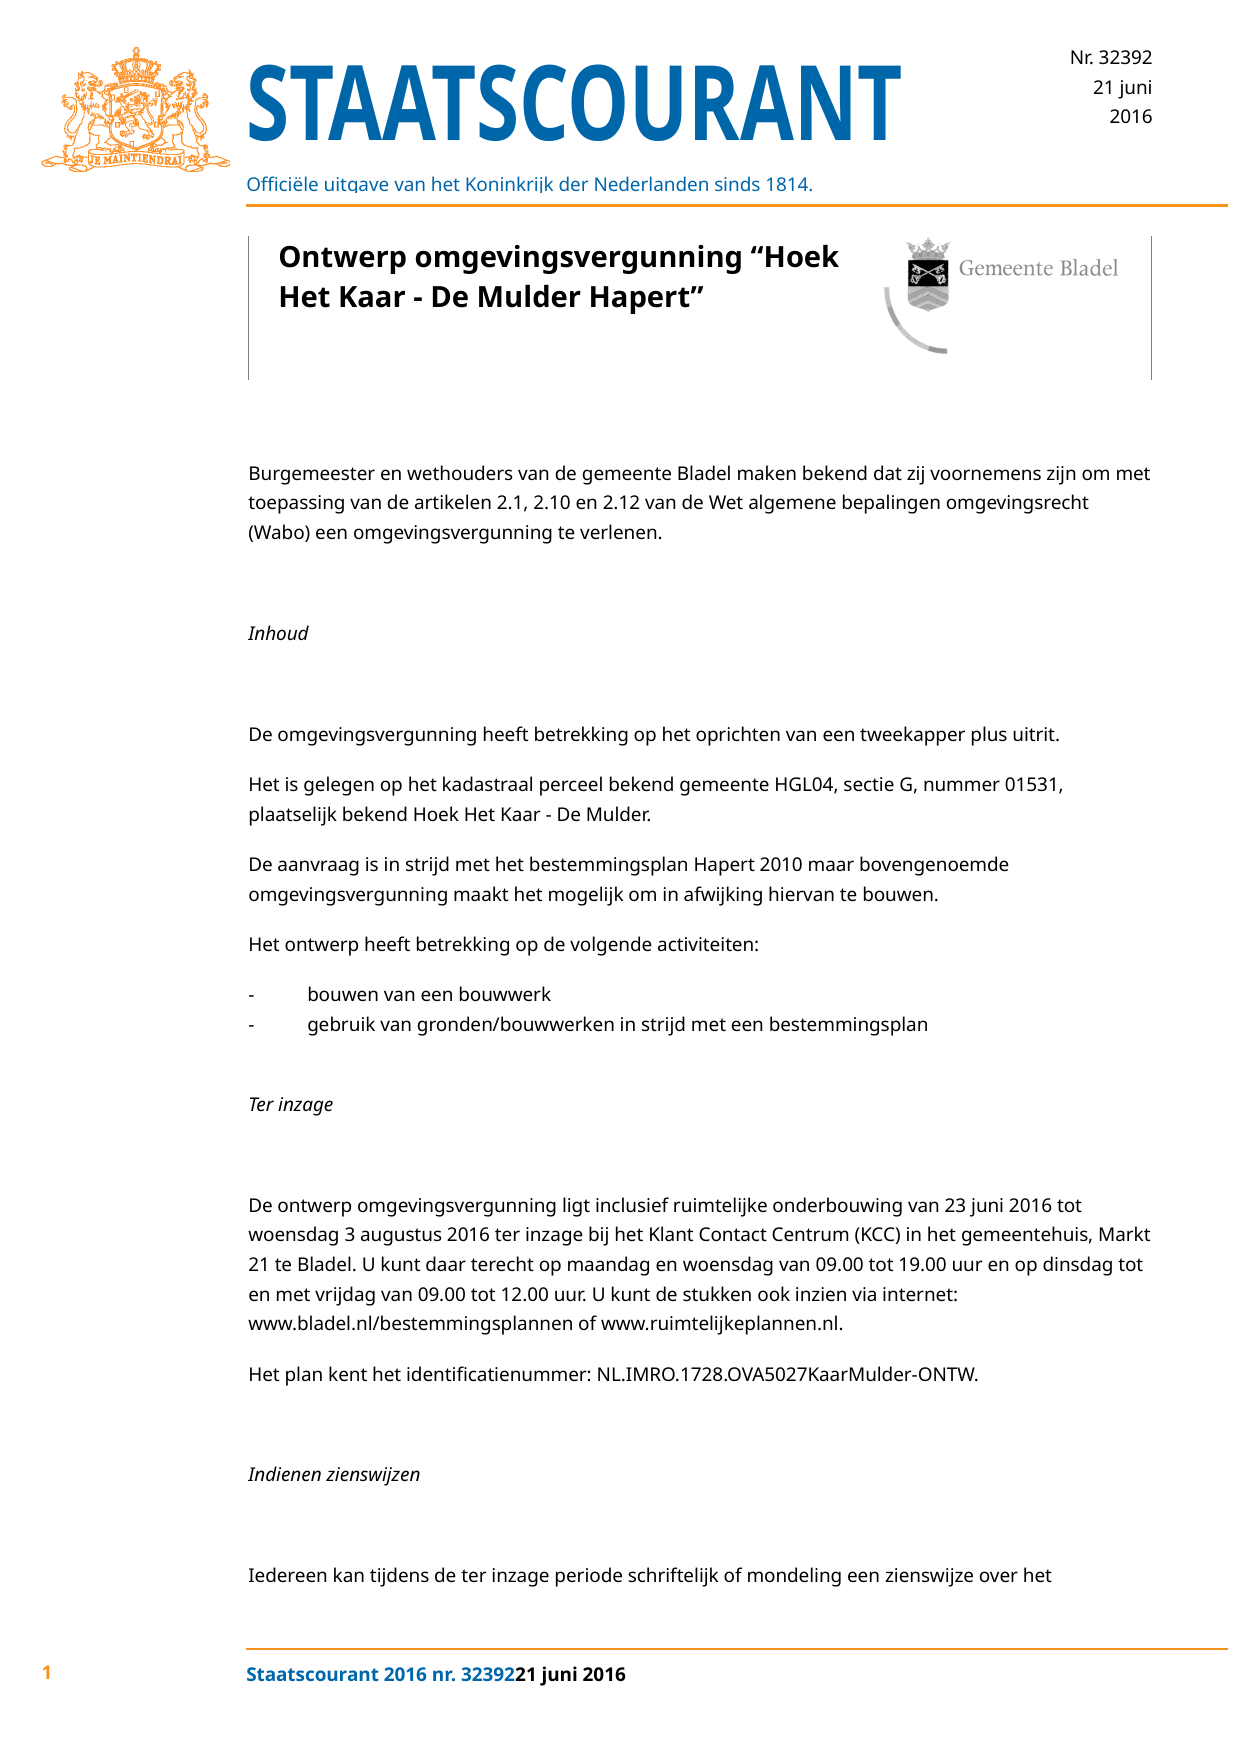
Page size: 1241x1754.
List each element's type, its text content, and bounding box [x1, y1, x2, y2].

text Het ontwerp heeft betrekking op de volgende activiteiten: [248, 931, 1152, 957]
picture [882, 236, 1119, 355]
text Iedereen kan tijdens de ter inzage periode schriftelijk of mondeling een zienswijze over het [248, 1562, 1152, 1588]
list bouwen van een bouwwerk [248, 982, 1152, 1007]
text De ontwerp omgevingsvergunning ligt inclusief ruimtelijke onderbouwing van 23 juni 2016 tot woensdag 3 augustus 2016 ter inzage bij het Klant Contact Centrum (KCC) in het gemeentehuis, Markt 21 te Bladel. U kunt daar terecht op maandag en woensdag van 09.00 tot 19.00 uur en op dinsdag tot en met vrijdag van 09.00 tot 12.00 uur. U kunt de stukken ook inzien via internet: www.bladel.nl/bestemmingsplannen of www.ruimtelijkeplannen.nl. [248, 1192, 1152, 1336]
text Burgemeester en wethouders van de gemeente Bladel maken bekend dat zij voornemens zijn om met toepassing van de artikelen 2.1, 2.10 en 2.12 van de Wet algemene bepalingen omgevingsrecht (Wabo) een omgevingsvergunning te verlenen. [248, 460, 1152, 545]
text Het is gelegen op het kadastraal perceel bekend gemeente HGL04, sectie G, nummer 01531, plaatselijk bekend Hoek Het Kaar - De Mulder. [248, 771, 1152, 827]
text Inhoud [248, 620, 1152, 646]
text Het plan kent het identificatienummer: NL.IMRO.1728.OVA5027KaarMulder-ONTW. [248, 1361, 1152, 1387]
table_header [850, 236, 1151, 380]
table_header Ontwerp omgevingsvergunning “Hoek Het Kaar - De Mulder Hapert” [249, 236, 850, 380]
text Ter inzage [248, 1091, 1152, 1117]
text Indienen zienswijzen [248, 1462, 1152, 1487]
picture [41, 47, 231, 172]
text De omgevingsvergunning heeft betrekking op het oprichten van een tweekapper plus uitrit. [248, 721, 1152, 747]
text De aanvraag is in strijd met het bestemmingsplan Hapert 2010 maar bovengenoemde omgevingsvergunning maakt het mogelijk om in afwijking hiervan te bouwen. [248, 851, 1152, 907]
list gebruik van gronden/bouwwerken in strijd met een bestemmingsplan [248, 1011, 1152, 1037]
